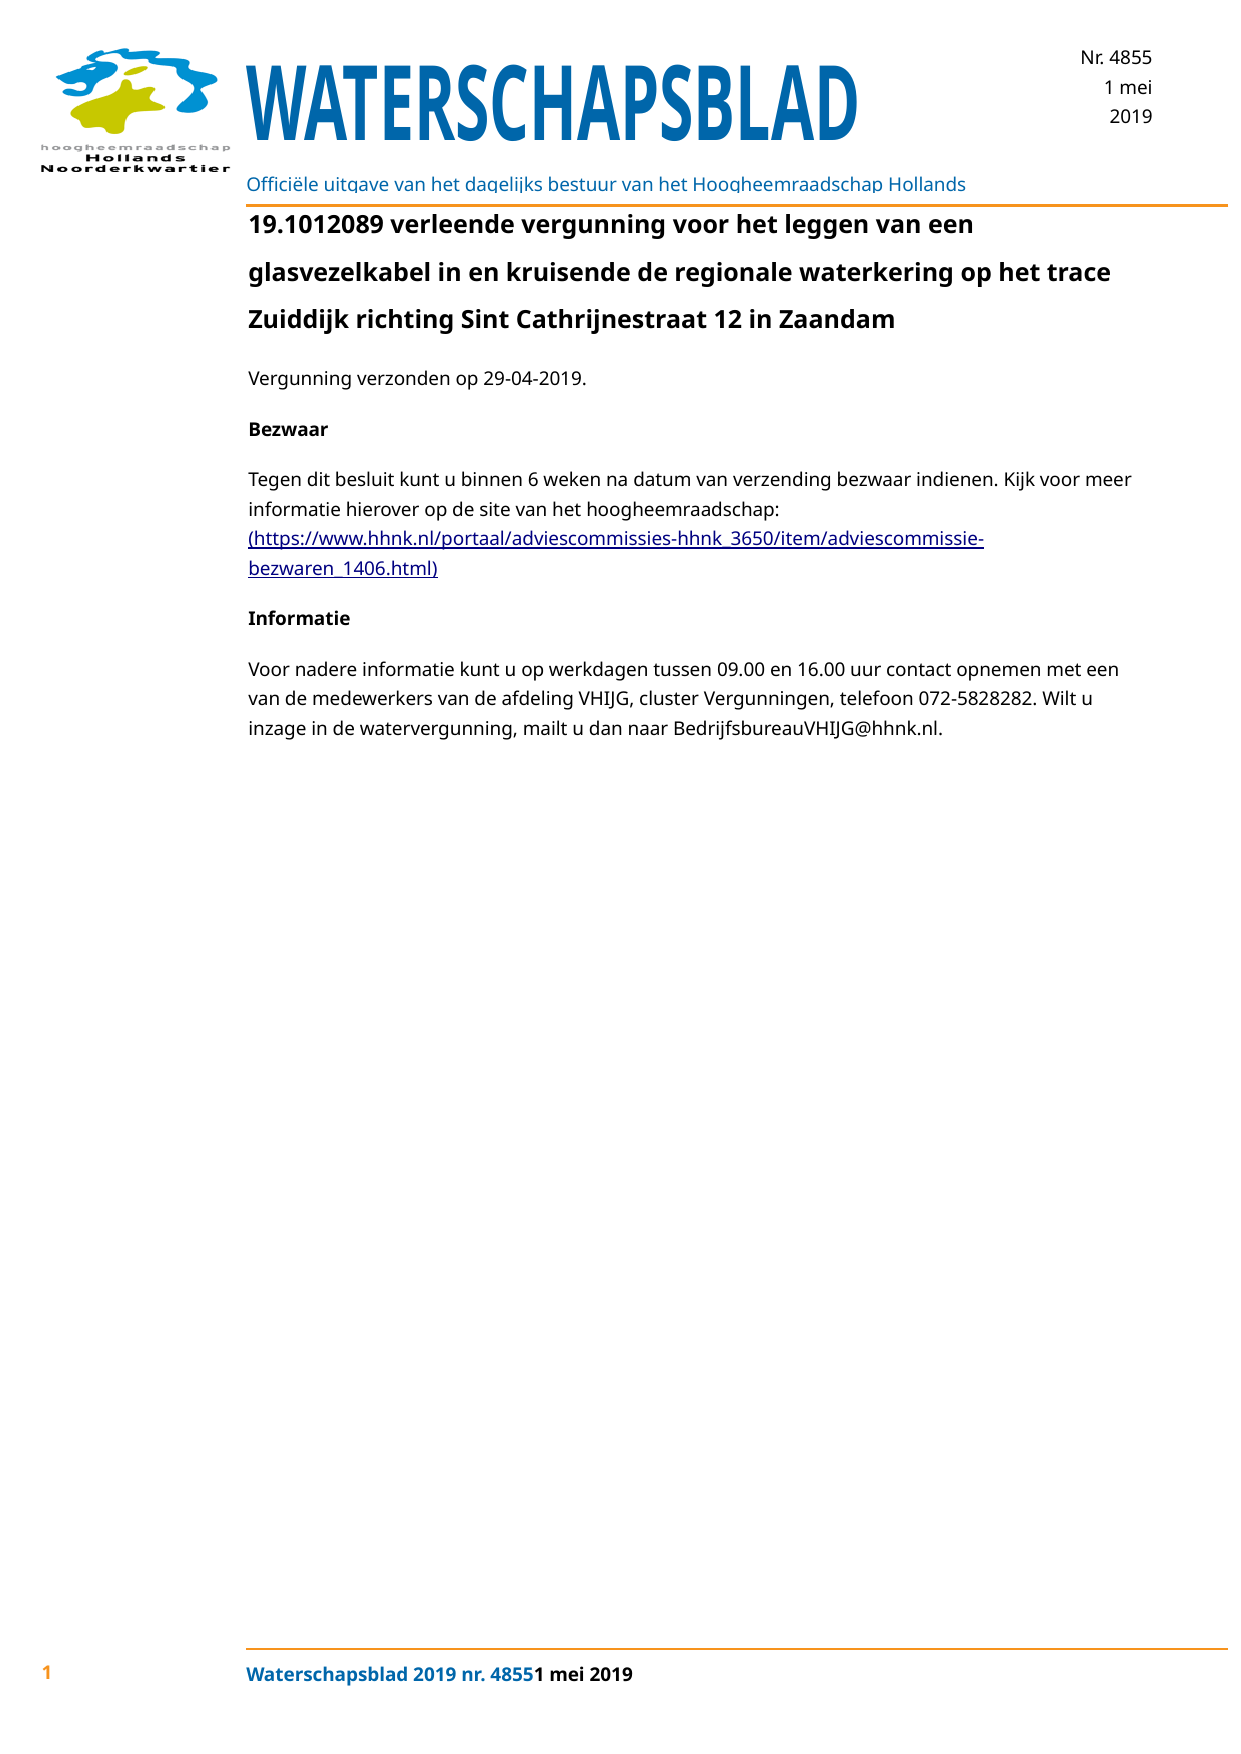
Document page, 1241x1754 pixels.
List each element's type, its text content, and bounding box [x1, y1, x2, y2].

text Voor nadere informatie kunt u op werkdagen tussen 09.00 en 16.00 uur contact opnemen met een van de medewerkers van de afdeling VHIJG, cluster Vergunningen, telefoon 072-5828282. Wilt u inzage in de watervergunning, mailt u dan naar BedrijfsbureauVHIJG@hhnk.nl. [248, 656, 1152, 741]
picture [41, 47, 231, 172]
text 19.1012089 verleende vergunning voor het leggen van een glasvezelkabel in en kruisende de regionale waterkering op het trace Zuiddijk richting Sint Cathrijnestraat 12 in Zaandam [248, 207, 1152, 336]
text Bezwaar [248, 416, 1152, 442]
text Vergunning verzonden op 29-04-2019. [248, 366, 1152, 391]
text Informatie [248, 606, 1152, 631]
text Tegen dit besluit kunt u binnen 6 weken na datum van verzending bezwaar indienen. Kijk voor meer informatie hierover op de site van het hoogheemraadschap: (https://www.hhnk.nl/portaal/adviescommissies-hhnk_3650/item/adviescommissie-bezwaren_1406.html) [248, 466, 1152, 581]
